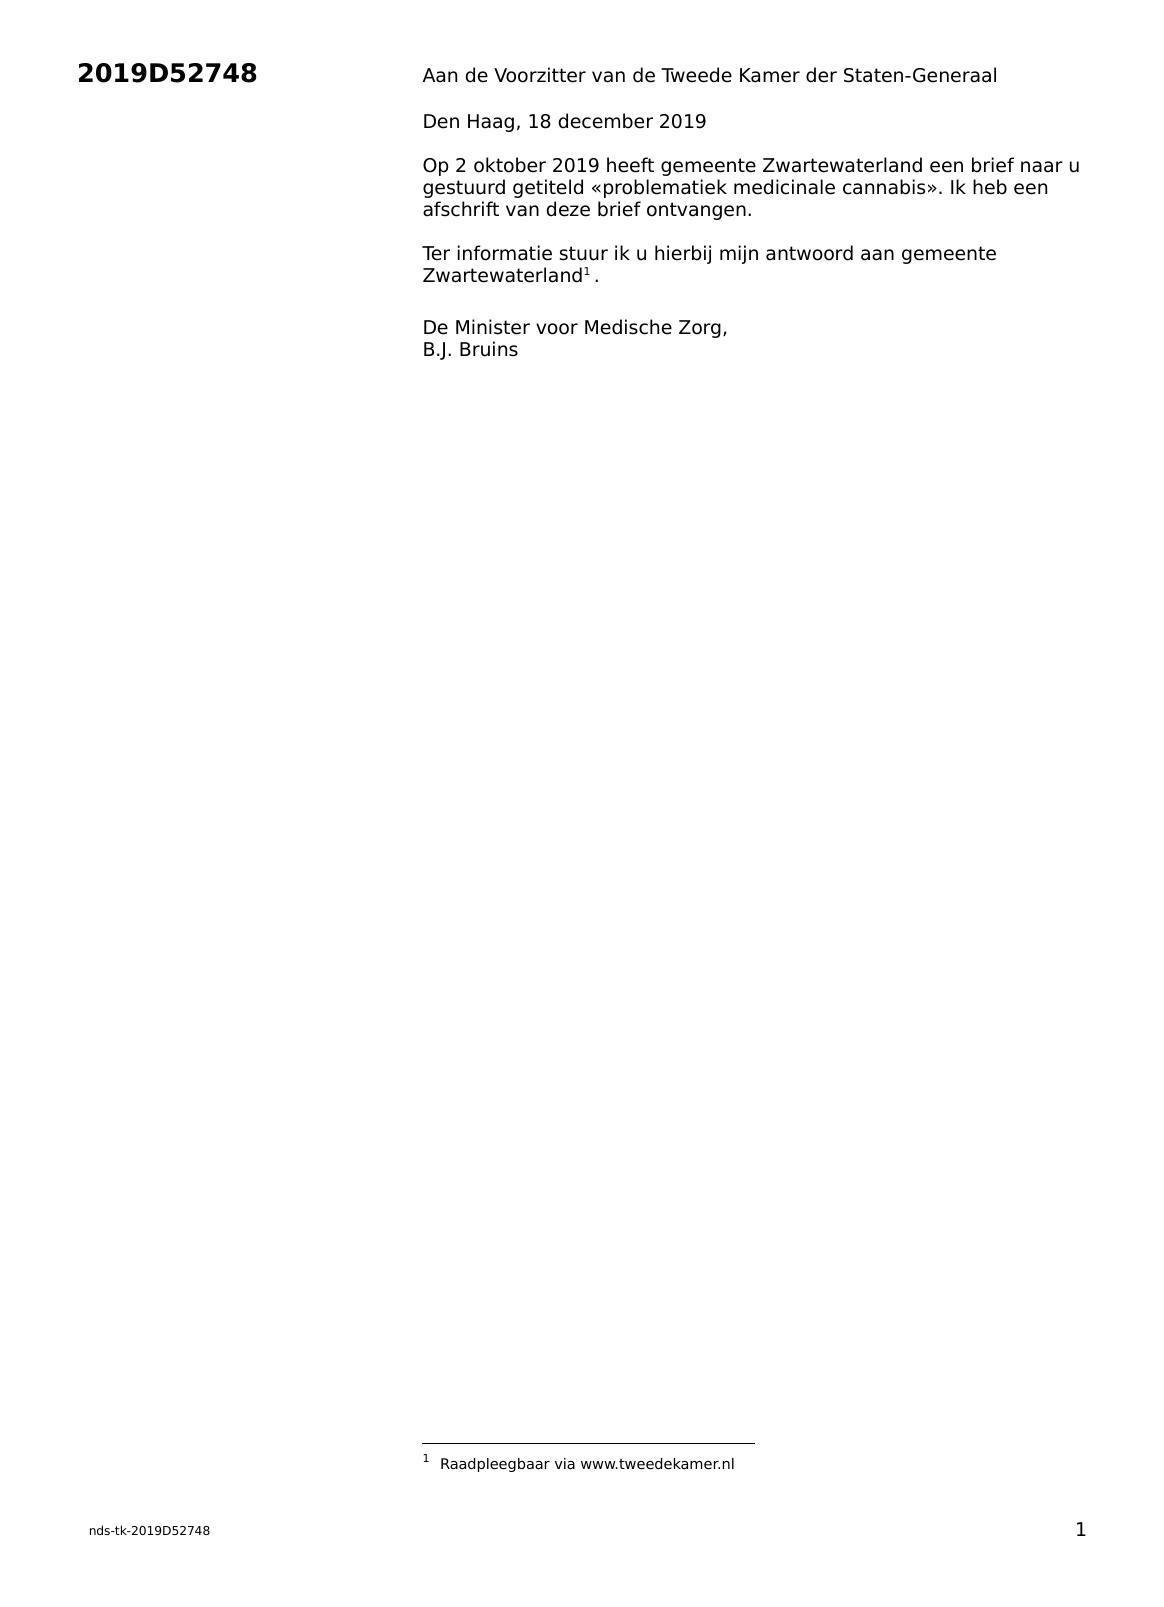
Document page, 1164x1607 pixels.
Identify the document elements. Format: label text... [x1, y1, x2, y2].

text Op 2 oktober 2019 heeft gemeente Zwartewaterland een brief naar u gestuurd getiteld «problematiek medicinale cannabis». Ik heb een afschrift van deze brief ontvangen. [422, 155, 1087, 221]
text Ter informatie stuur ik u hierbij mijn antwoord aan gemeente Zwartewaterland. [422, 243, 1087, 287]
text nds-tk-2019D52748 [88, 1524, 323, 1538]
text Raadpleegbaar via www.tweedekamer.nl [422, 1452, 1087, 1474]
text Den Haag, 18 december 2019 [422, 111, 1087, 133]
text De Minister voor Medische Zorg, B.J. Bruins [422, 317, 1087, 361]
text 2019D52748 Aan de Voorzitter van de Tweede Kamer der Staten-Generaal [77, 59, 1087, 89]
